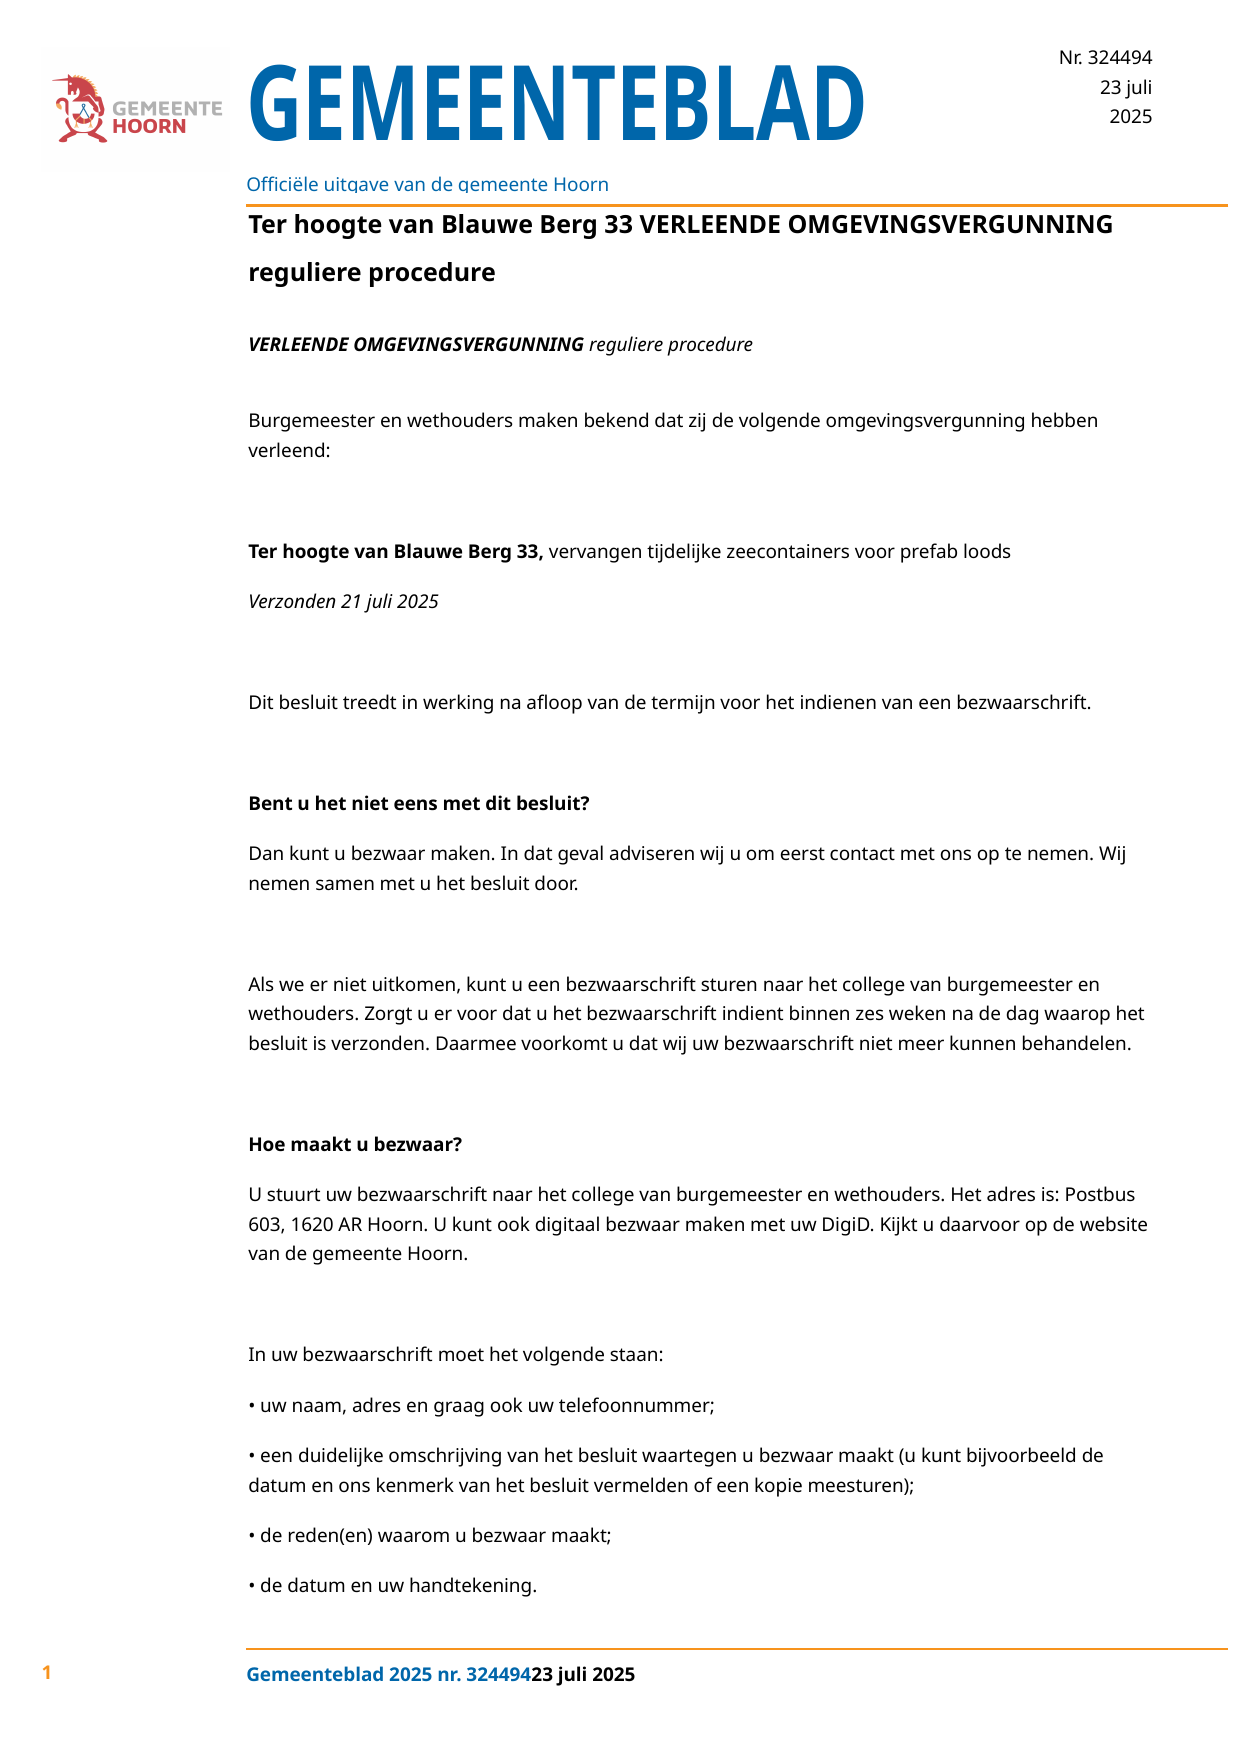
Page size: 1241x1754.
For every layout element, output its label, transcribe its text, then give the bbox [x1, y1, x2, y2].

text Dan kunt u bezwaar maken. In dat geval adviseren wij u om eerst contact met ons op te nemen. Wij nemen samen met u het besluit door. [248, 841, 1152, 896]
text • de reden(en) waarom u bezwaar maakt; [248, 1522, 1152, 1548]
picture [41, 47, 231, 172]
text U stuurt uw bezwaarschrift naar het college van burgemeester en wethouders. Het adres is: Postbus 603, 1620 AR Hoorn. U kunt ook digitaal bezwaar maken met uw DigiD. Kijkt u daarvoor op de website van de gemeente Hoorn. [248, 1181, 1152, 1266]
text Bent u het niet eens met dit besluit? [248, 790, 1152, 816]
text Burgemeester en wethouders maken bekend dat zij de volgende omgevingsvergunning hebben verleend: [248, 408, 1152, 463]
text • uw naam, adres en graag ook uw telefoonnummer; [248, 1392, 1152, 1417]
text Hoe maakt u bezwaar? [248, 1131, 1152, 1157]
text Ter hoogte van Blauwe Berg 33, vervangen tijdelijke zeecontainers voor prefab loods [248, 538, 1152, 564]
text Als we er niet uitkomen, kunt u een bezwaarschrift sturen naar het college van burgemeester en wethouders. Zorgt u er voor dat u het bezwaarschrift indient binnen zes weken na de dag waarop het besluit is verzonden. Daarmee voorkomt u dat wij uw bezwaarschrift niet meer kunnen behandelen. [248, 971, 1152, 1056]
text Dit besluit treedt in werking na afloop van de termijn voor het indienen van een bezwaarschrift. [248, 689, 1152, 715]
text In uw bezwaarschrift moet het volgende staan: [248, 1341, 1152, 1367]
text • een duidelijke omschrijving van het besluit waartegen u bezwaar maakt (u kunt bijvoorbeeld de datum en ons kenmerk van het besluit vermelden of een kopie meesturen); [248, 1442, 1152, 1497]
text VERLEENDE OMGEVINGSVERGUNNING reguliere procedure [248, 331, 1152, 357]
text Verzonden 21 juli 2025 [248, 588, 1152, 614]
text • de datum en uw handtekening. [248, 1573, 1152, 1598]
text Ter hoogte van Blauwe Berg 33 VERLEENDE OMGEVINGSVERGUNNING reguliere procedure [248, 207, 1152, 288]
